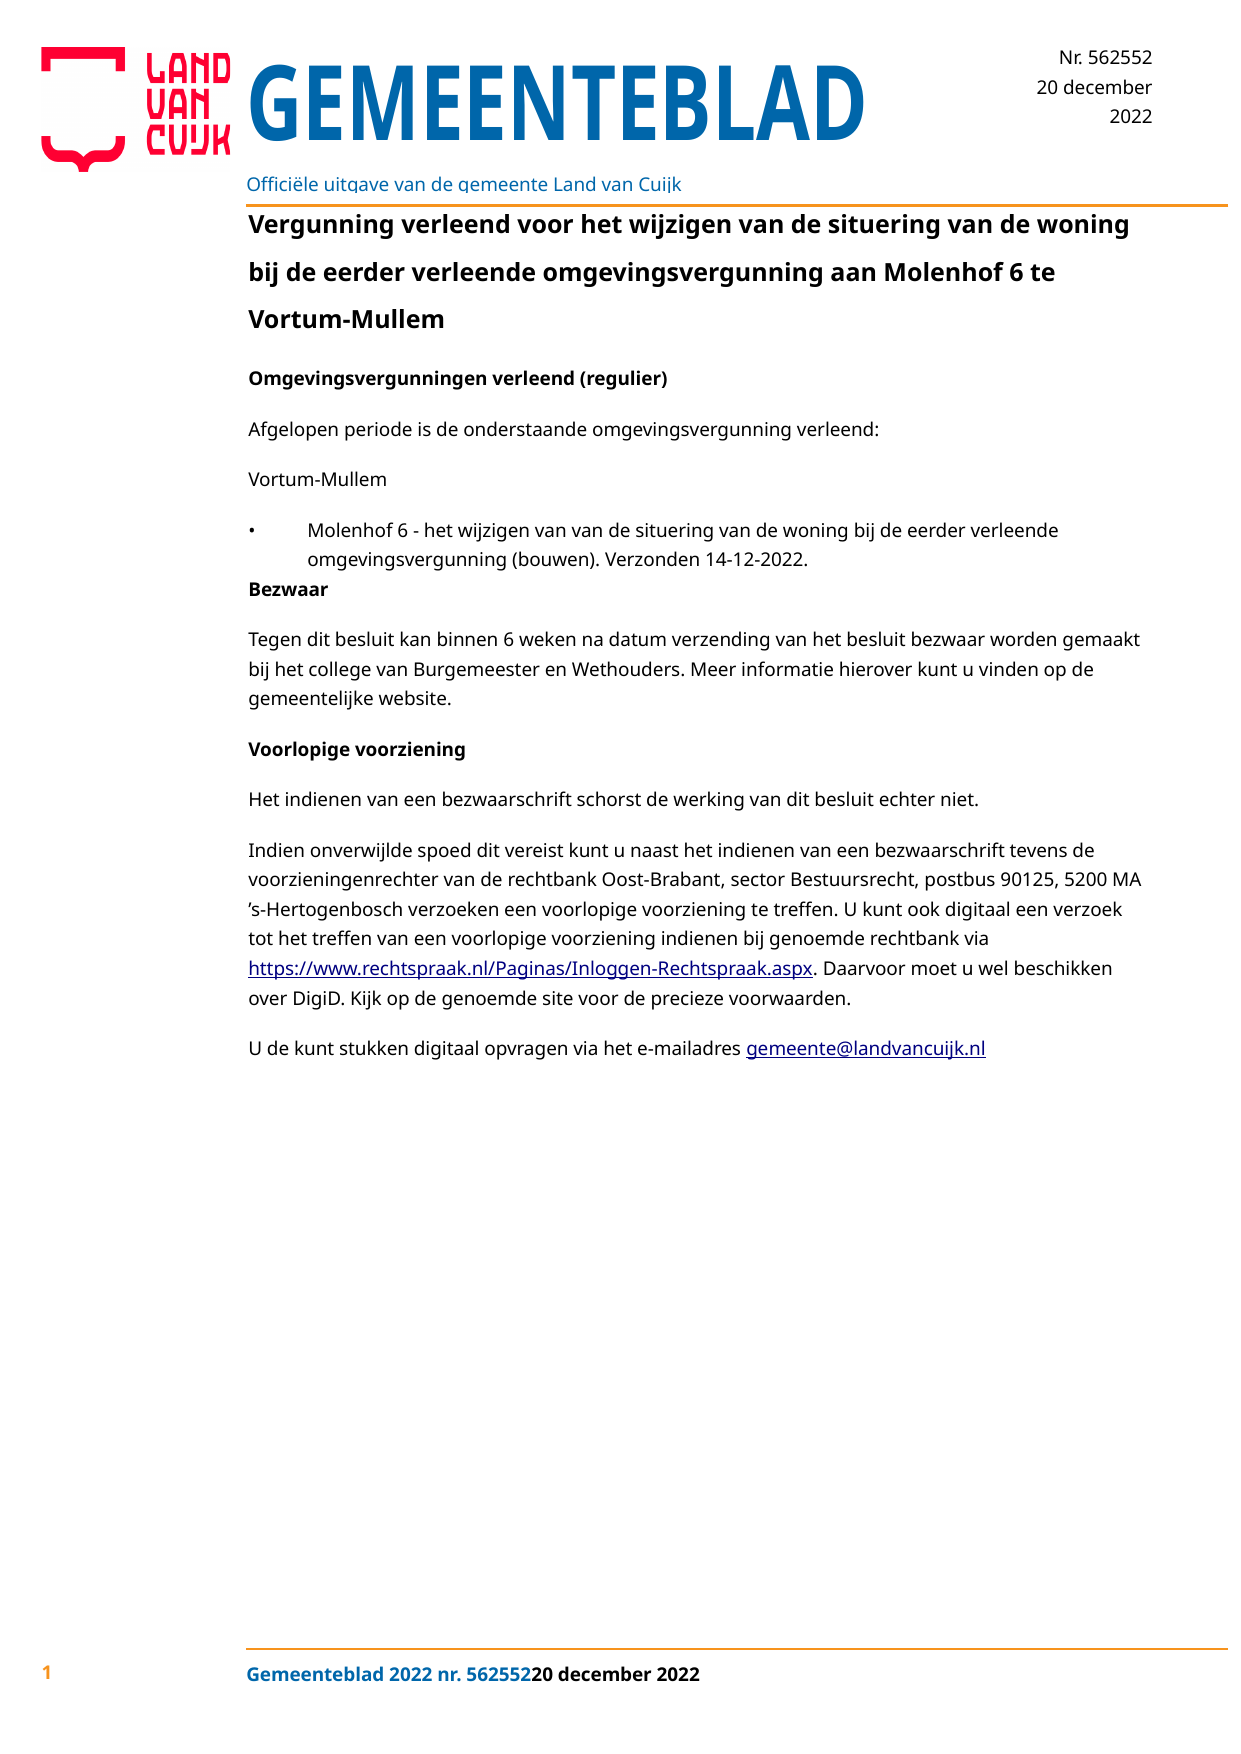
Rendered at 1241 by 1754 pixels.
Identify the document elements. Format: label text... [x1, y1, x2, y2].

text Omgevingsvergunningen verleend (regulier) [248, 366, 1152, 391]
text Het indienen van een bezwaarschrift schorst de werking van dit besluit echter niet. [248, 786, 1152, 812]
text Vergunning verleend voor het wijzigen van de situering van de woning bij de eerder verleende omgevingsvergunning aan Molenhof 6 te Vortum-Mullem [248, 207, 1152, 336]
text Tegen dit besluit kan binnen 6 weken na datum verzending van het besluit bezwaar worden gemaakt bij het college van Burgemeester en Wethouders. Meer informatie hierover kunt u vinden op de gemeentelijke website. [248, 626, 1152, 711]
text Vortum-Mullem [248, 466, 1152, 492]
list Molenhof 6 - het wijzigen van van de situering van de woning bij de eerder verleende omgevingsvergunning (bouwen). Verzonden 14-12-2022. [248, 517, 1152, 572]
text Voorlopige voorziening [248, 736, 1152, 762]
text U de kunt stukken digitaal opvragen via het e-mailadres gemeente@landvancuijk.nl [248, 1035, 1152, 1061]
text Afgelopen periode is de onderstaande omgevingsvergunning verleend: [248, 416, 1152, 442]
text Bezwaar [248, 576, 1152, 602]
picture [41, 47, 231, 172]
text Indien onverwijlde spoed dit vereist kunt u naast het indienen van een bezwaarschrift tevens de voorzieningenrechter van de rechtbank Oost-Brabant, sector Bestuursrecht, postbus 90125, 5200 MA ’s-Hertogenbosch verzoeken een voorlopige voorziening te treffen. U kunt ook digitaal een verzoek tot het treffen van een voorlopige voorziening indienen bij genoemde rechtbank via https://www.rechtspraak.nl/Paginas/Inloggen-Rechtspraak.aspx. Daarvoor moet u wel beschikken over DigiD. Kijk op de genoemde site voor de precieze voorwaarden. [248, 837, 1152, 1010]
